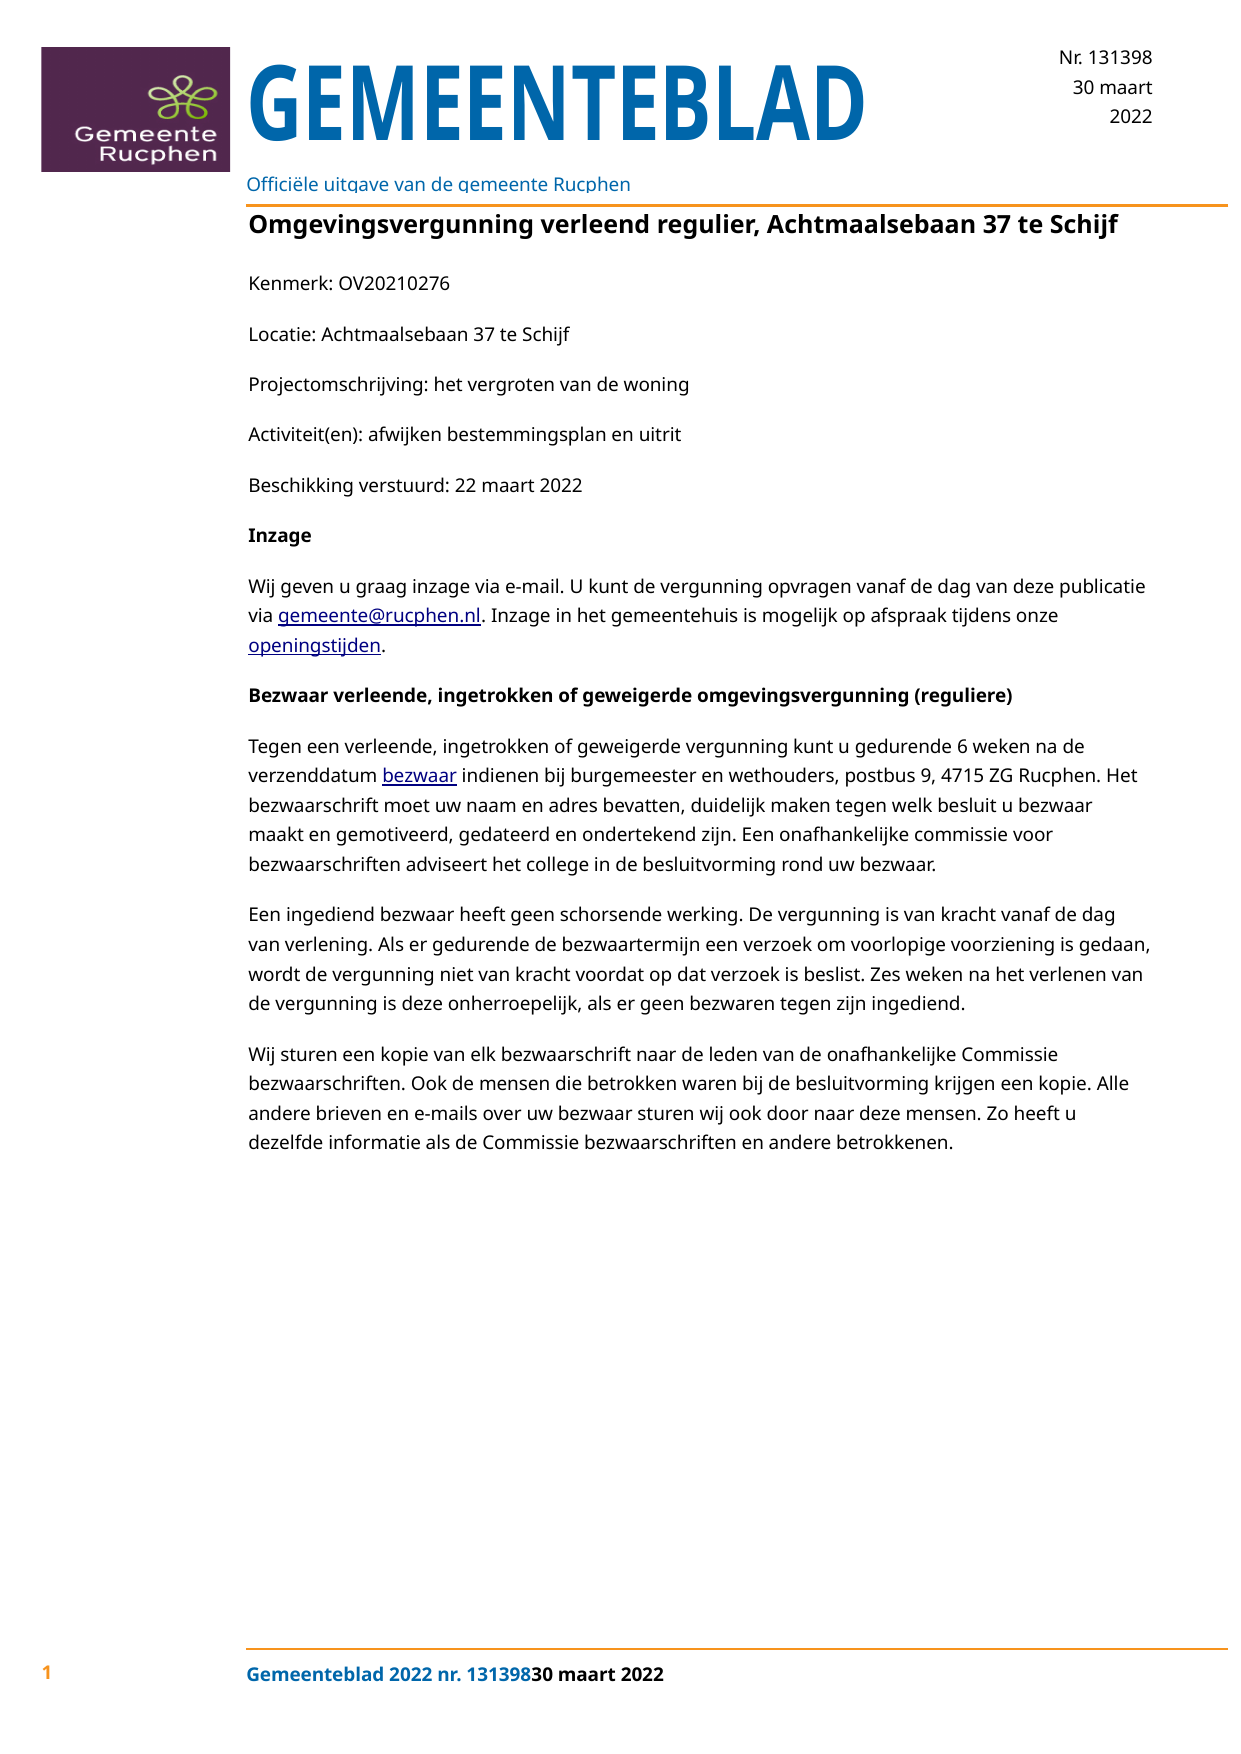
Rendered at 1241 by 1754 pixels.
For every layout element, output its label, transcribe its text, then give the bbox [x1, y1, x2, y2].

text Bezwaar verleende, ingetrokken of geweigerde omgevingsvergunning (reguliere) [248, 682, 1152, 708]
text Beschikking verstuurd: 22 maart 2022 [248, 472, 1152, 498]
text Een ingediend bezwaar heeft geen schorsende werking. De vergunning is van kracht vanaf de dag van verlening. Als er gedurende de bezwaartermijn een verzoek om voorlopige voorziening is gedaan, wordt de vergunning niet van kracht voordat op dat verzoek is beslist. Zes weken na het verlenen van de vergunning is deze onherroepelijk, als er geen bezwaren tegen zijn ingediend. [248, 902, 1152, 1016]
text Omgevingsvergunning verleend regulier, Achtmaalsebaan 37 te Schijf [248, 207, 1152, 241]
text Inzage [248, 522, 1152, 548]
text Wij sturen een kopie van elk bezwaarschrift naar de leden van de onafhankelijke Commissie bezwaarschriften. Ook de mensen die betrokken waren bij de besluitvorming krijgen een kopie. Alle andere brieven en e-mails over uw bezwaar sturen wij ook door naar deze mensen. Zo heeft u dezelfde informatie als de Commissie bezwaarschriften en andere betrokkenen. [248, 1041, 1152, 1155]
text Wij geven u graag inzage via e-mail. U kunt de vergunning opvragen vanaf de dag van deze publicatie via gemeente@rucphen.nl. Inzage in het gemeentehuis is mogelijk op afspraak tijdens onze openingstijden. [248, 573, 1152, 658]
text Kenmerk: OV20210276 [248, 270, 1152, 296]
picture [41, 47, 231, 172]
text Projectomschrijving: het vergroten van de woning [248, 371, 1152, 397]
text Locatie: Achtmaalsebaan 37 te Schijf [248, 321, 1152, 346]
text Activiteit(en): afwijken bestemmingsplan en uitrit [248, 422, 1152, 447]
text Tegen een verleende, ingetrokken of geweigerde vergunning kunt u gedurende 6 weken na de verzenddatum bezwaar indienen bij burgemeester en wethouders, postbus 9, 4715 ZG Rucphen. Het bezwaarschrift moet uw naam en adres bevatten, duidelijk maken tegen welk besluit u bezwaar maakt en gemotiveerd, gedateerd en ondertekend zijn. Een onafhankelijke commissie voor bezwaarschriften adviseert het college in de besluitvorming rond uw bezwaar. [248, 733, 1152, 877]
